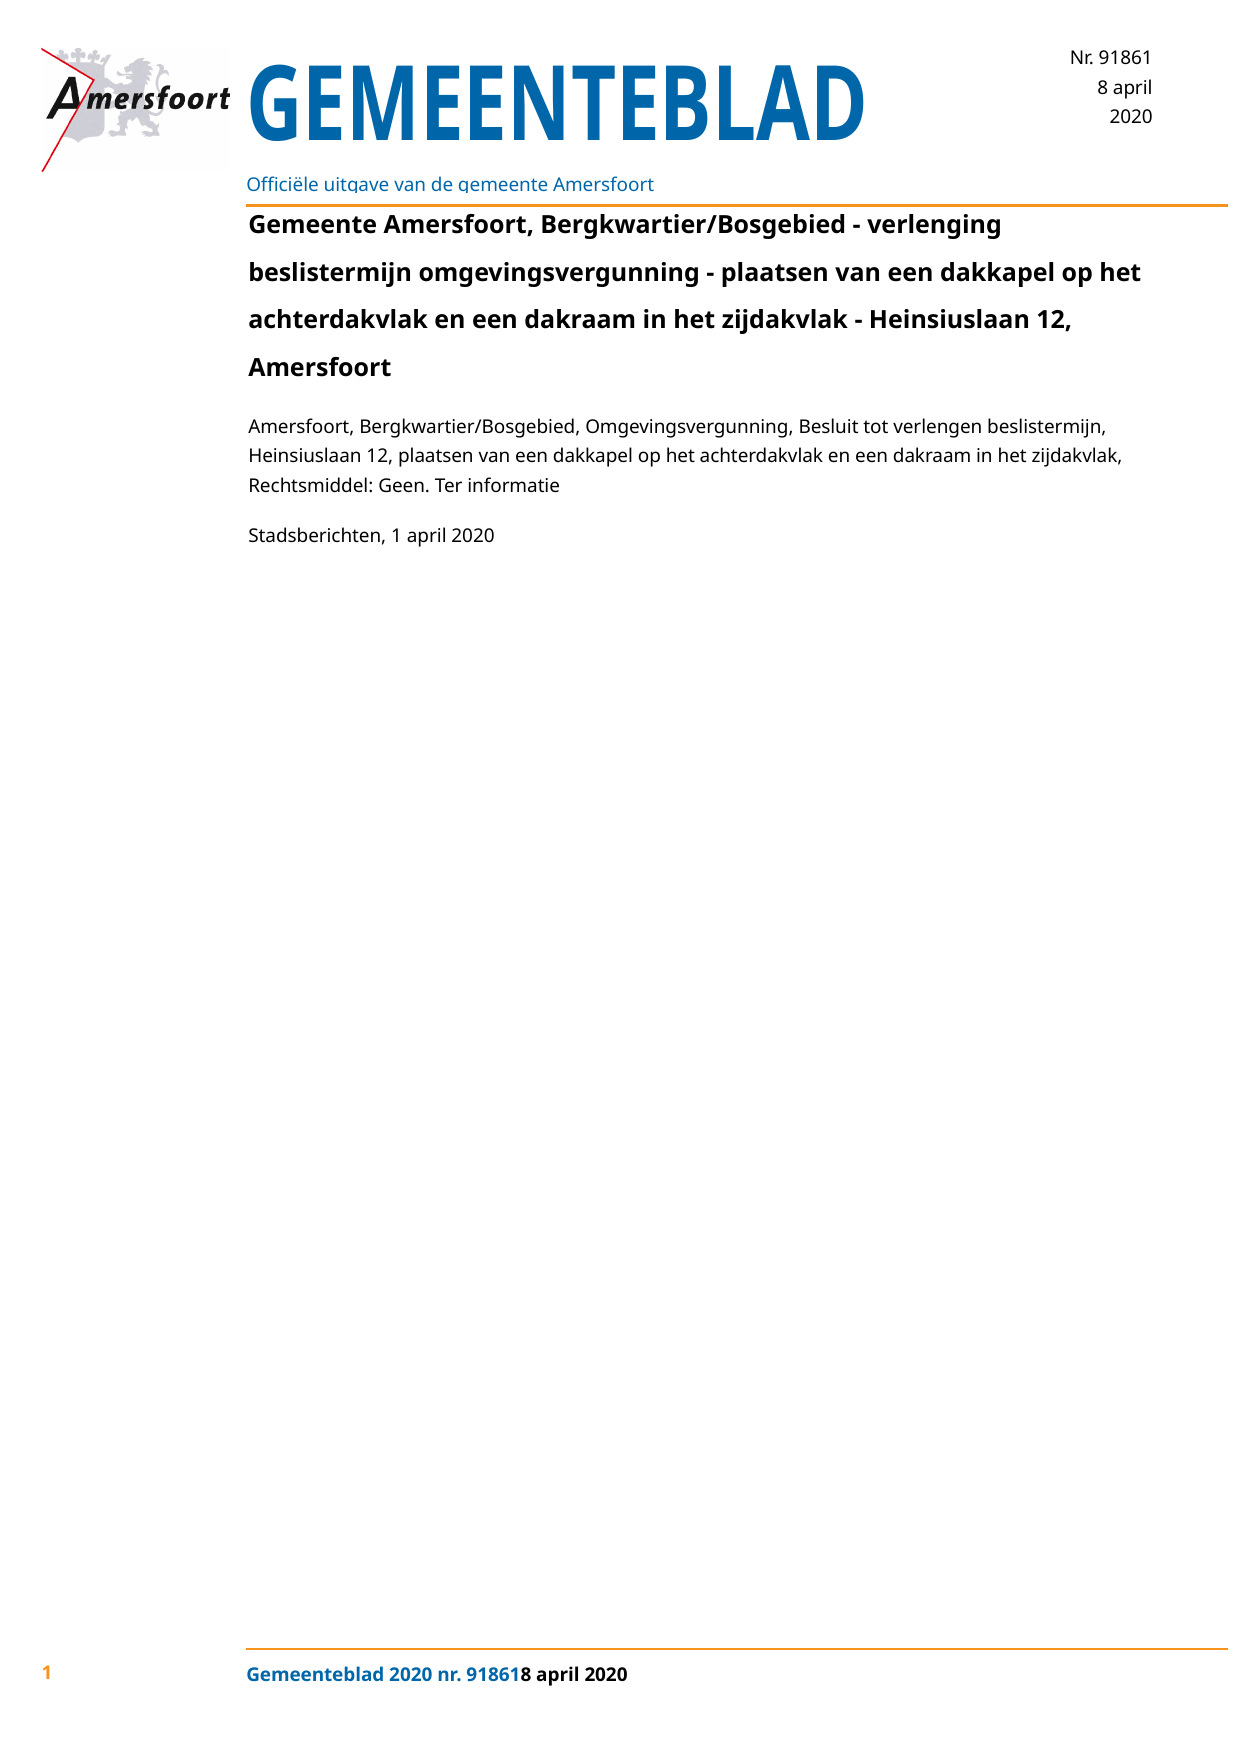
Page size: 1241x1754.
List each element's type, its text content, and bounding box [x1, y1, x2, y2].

text Stadsberichten, 1 april 2020 [248, 523, 1152, 548]
text Gemeente Amersfoort, Bergkwartier/Bosgebied - verlenging beslistermijn omgevingsvergunning - plaatsen van een dakkapel op het achterdakvlak en een dakraam in het zijdakvlak - Heinsiuslaan 12, Amersfoort [248, 207, 1152, 384]
picture [41, 47, 231, 172]
text Amersfoort, Bergkwartier/Bosgebied, Omgevingsvergunning, Besluit tot verlengen beslistermijn, Heinsiuslaan 12, plaatsen van een dakkapel op het achterdakvlak en een dakraam in het zijdakvlak, Rechtsmiddel: Geen. Ter informatie [248, 413, 1152, 498]
